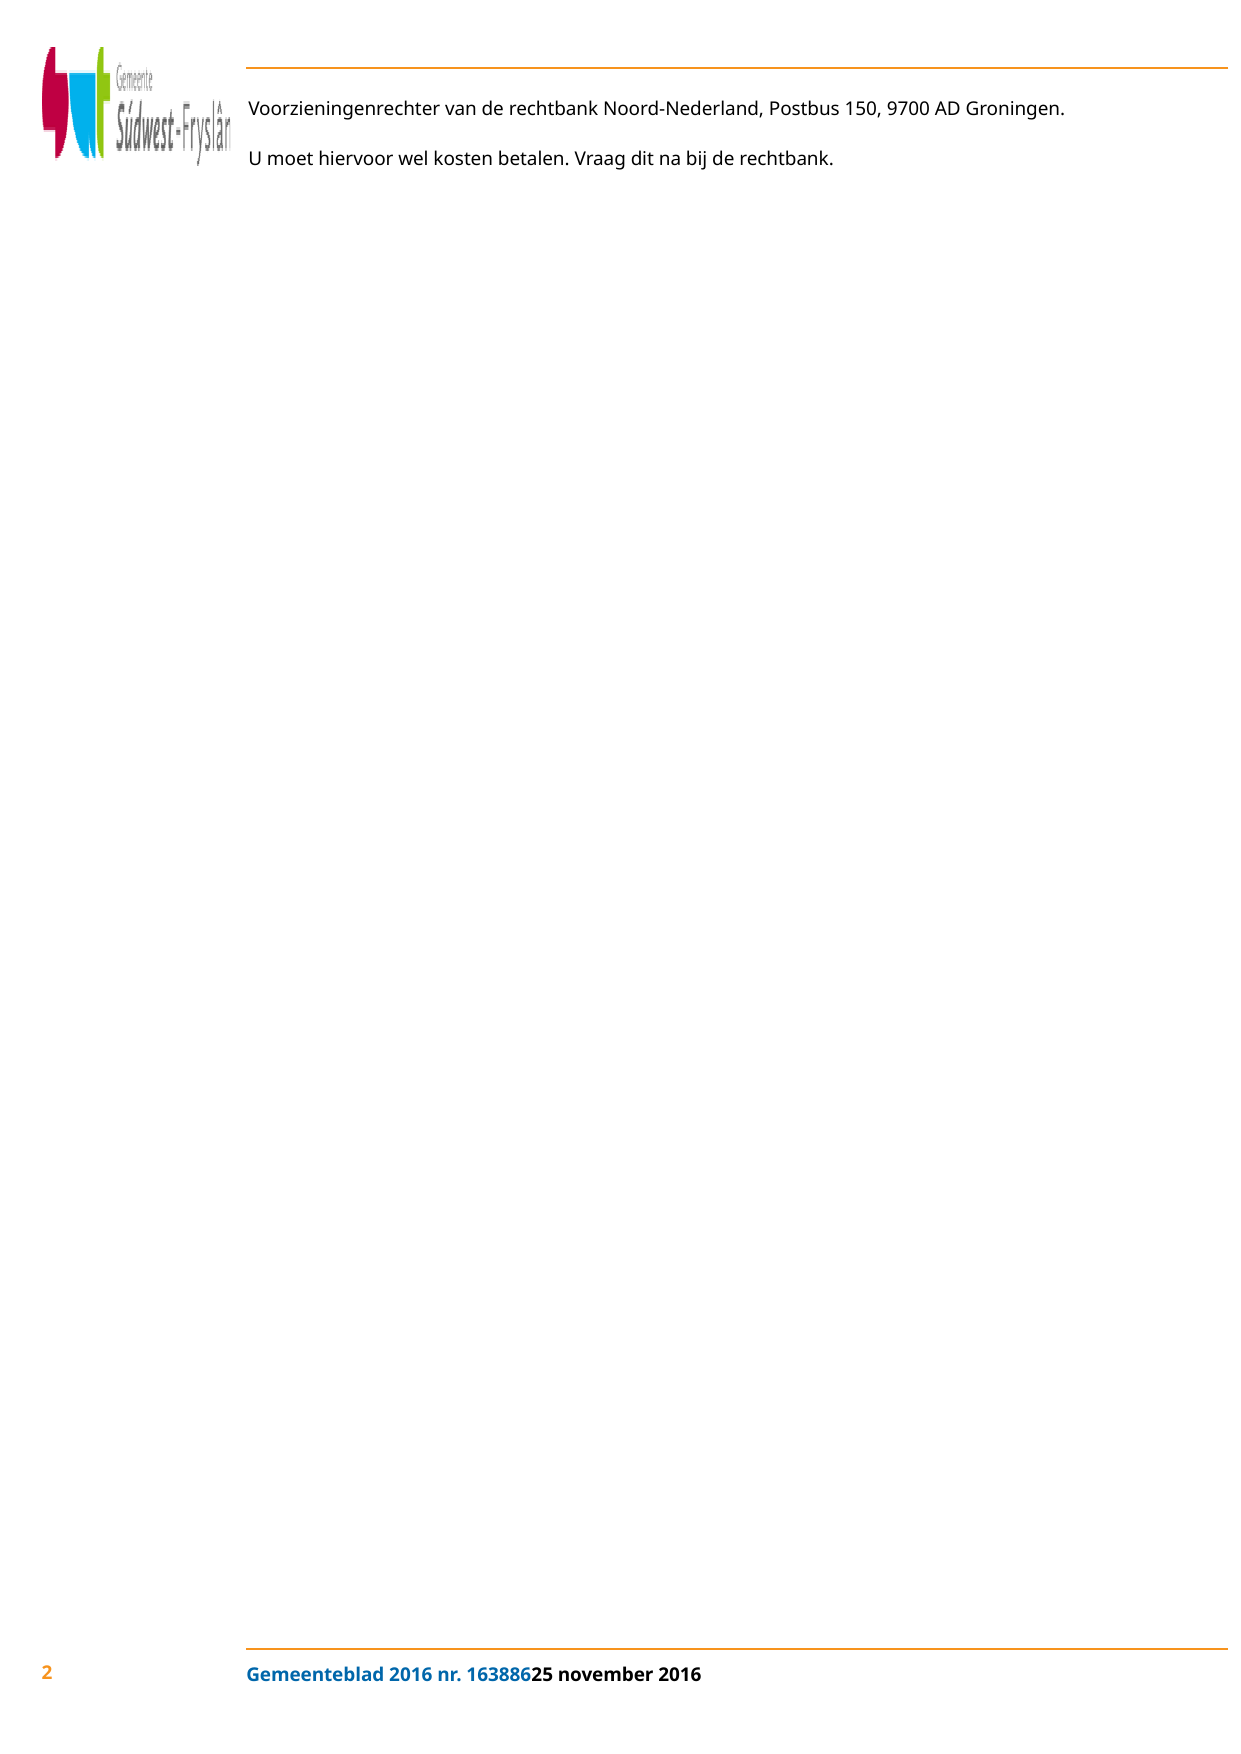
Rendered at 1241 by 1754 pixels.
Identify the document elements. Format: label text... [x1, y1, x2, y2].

text U moet hiervoor wel kosten betalen. Vraag dit na bij de rechtbank. [248, 145, 1152, 171]
text Voorzieningenrechter van de rechtbank Noord-Nederland, Postbus 150, 9700 AD Groningen. [248, 95, 1152, 121]
picture [41, 47, 231, 172]
